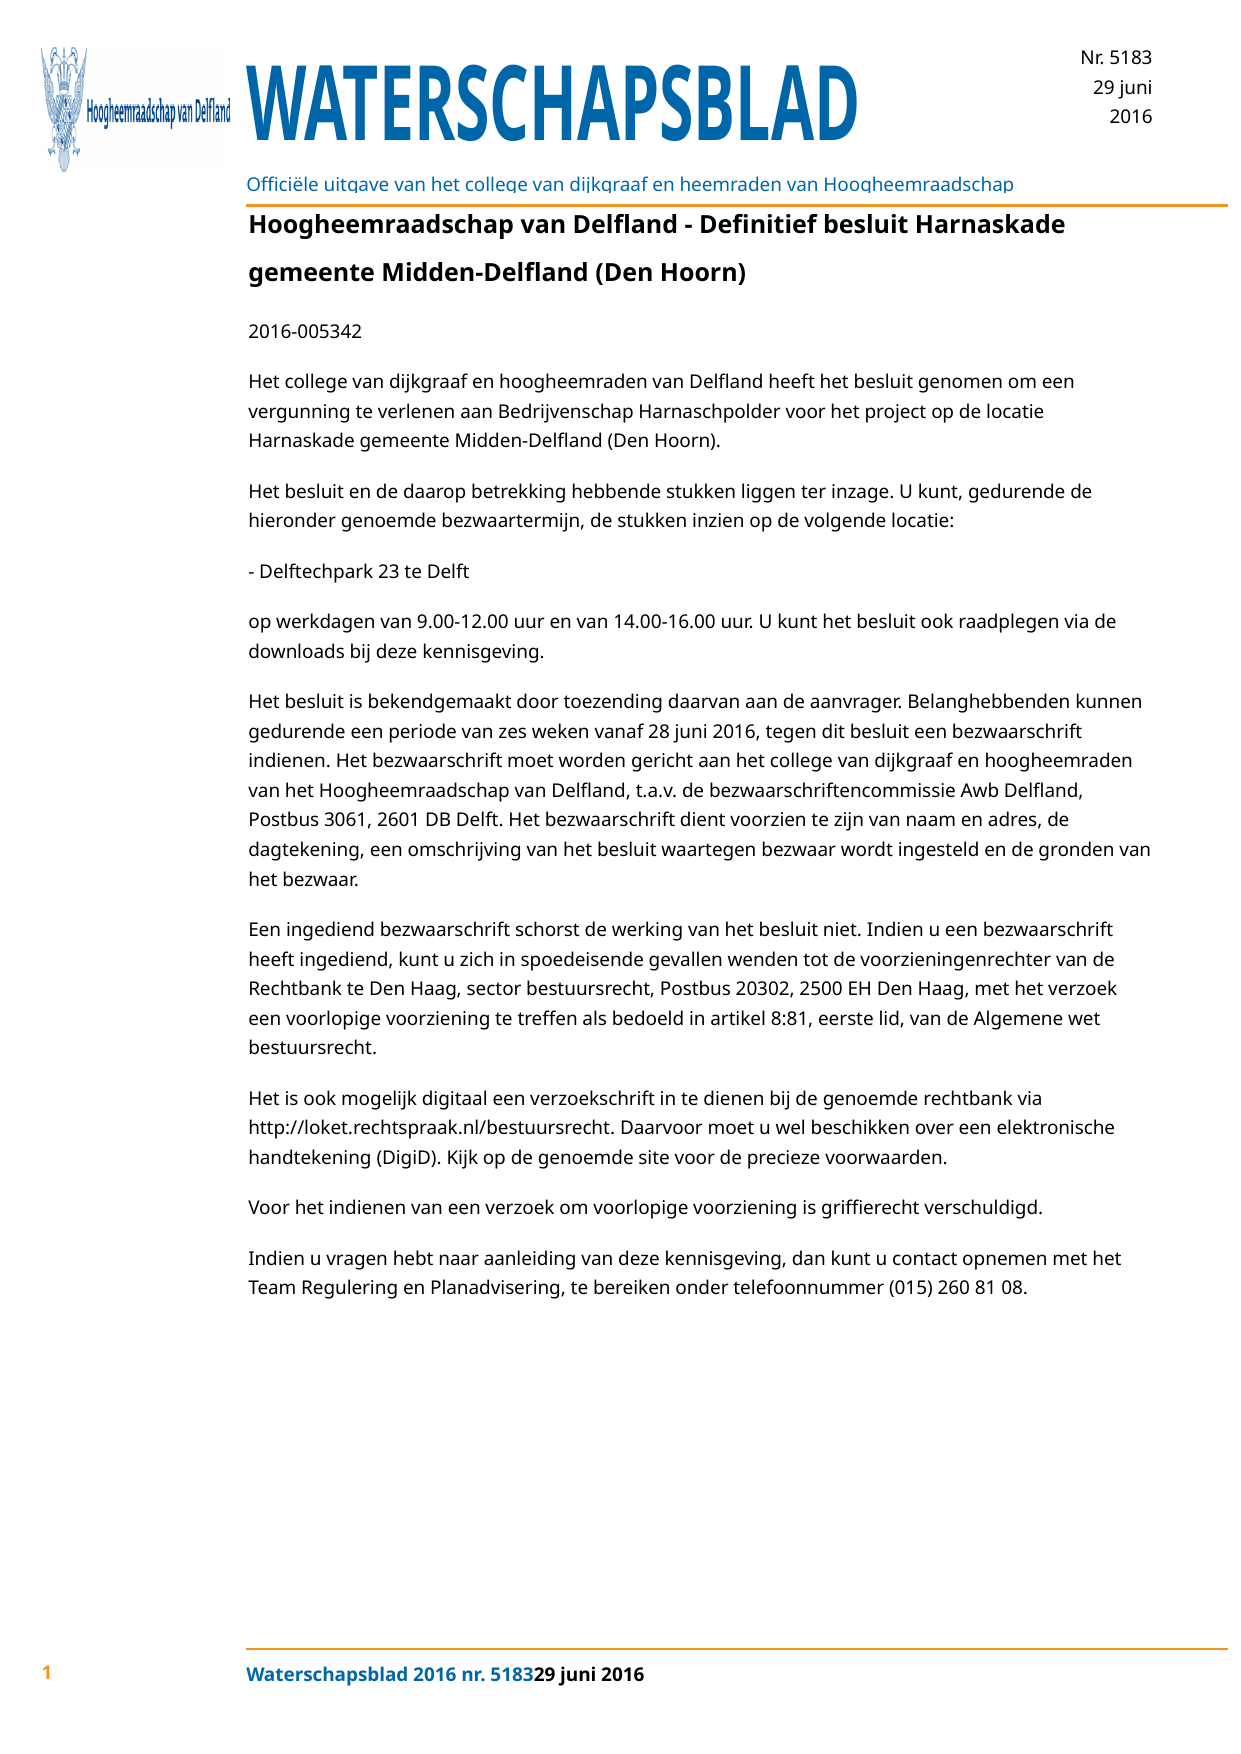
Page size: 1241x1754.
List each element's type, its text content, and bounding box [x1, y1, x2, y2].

text 2016-005342 [248, 318, 1152, 344]
text op werkdagen van 9.00-12.00 uur en van 14.00-16.00 uur. U kunt het besluit ook raadplegen via de downloads bij deze kennisgeving. [248, 608, 1152, 664]
text Het is ook mogelijk digitaal een verzoekschrift in te dienen bij de genoemde rechtbank via http://loket.rechtspraak.nl/bestuursrecht. Daarvoor moet u wel beschikken over een elektronische handtekening (DigiD). Kijk op de genoemde site voor de precieze voorwaarden. [248, 1085, 1152, 1170]
text Een ingediend bezwaarschrift schorst de werking van het besluit niet. Indien u een bezwaarschrift heeft ingediend, kunt u zich in spoedeisende gevallen wenden tot de voorzieningenrechter van de Rechtbank te Den Haag, sector bestuursrecht, Postbus 20302, 2500 EH Den Haag, met het verzoek een voorlopige voorziening te treffen als bedoeld in artikel 8:81, eerste lid, van de Algemene wet bestuursrecht. [248, 916, 1152, 1060]
text Indien u vragen hebt naar aanleiding van deze kennisgeving, dan kunt u contact opnemen met het Team Regulering en Planadvisering, te bereiken onder telefoonnummer (015) 260 81 08. [248, 1245, 1152, 1300]
text Het college van dijkgraaf en hoogheemraden van Delfland heeft het besluit genomen om een vergunning te verlenen aan Bedrijvenschap Harnaschpolder voor het project op de locatie Harnaskade gemeente Midden-Delfland (Den Hoorn). [248, 368, 1152, 453]
text Het besluit is bekendgemaakt door toezending daarvan aan de aanvrager. Belanghebbenden kunnen gedurende een periode van zes weken vanaf 28 juni 2016, tegen dit besluit een bezwaarschrift indienen. Het bezwaarschrift moet worden gericht aan het college van dijkgraaf en hoogheemraden van het Hoogheemraadschap van Delfland, t.a.v. de bezwaarschriftencommissie Awb Delfland, Postbus 3061, 2601 DB Delft. Het bezwaarschrift dient voorzien te zijn van naam en adres, de dagtekening, een omschrijving van het besluit waartegen bezwaar wordt ingesteld en de gronden van het bezwaar. [248, 688, 1152, 892]
picture [41, 47, 231, 172]
text - Delftechpark 23 te Delft [248, 558, 1152, 584]
text Hoogheemraadschap van Delfland - Definitief besluit Harnaskade gemeente Midden-Delfland (Den Hoorn) [248, 207, 1152, 288]
text Het besluit en de daarop betrekking hebbende stukken liggen ter inzage. U kunt, gedurende de hieronder genoemde bezwaartermijn, de stukken inzien op de volgende locatie: [248, 478, 1152, 533]
text Voor het indienen van een verzoek om voorlopige voorziening is griffierecht verschuldigd. [248, 1194, 1152, 1220]
